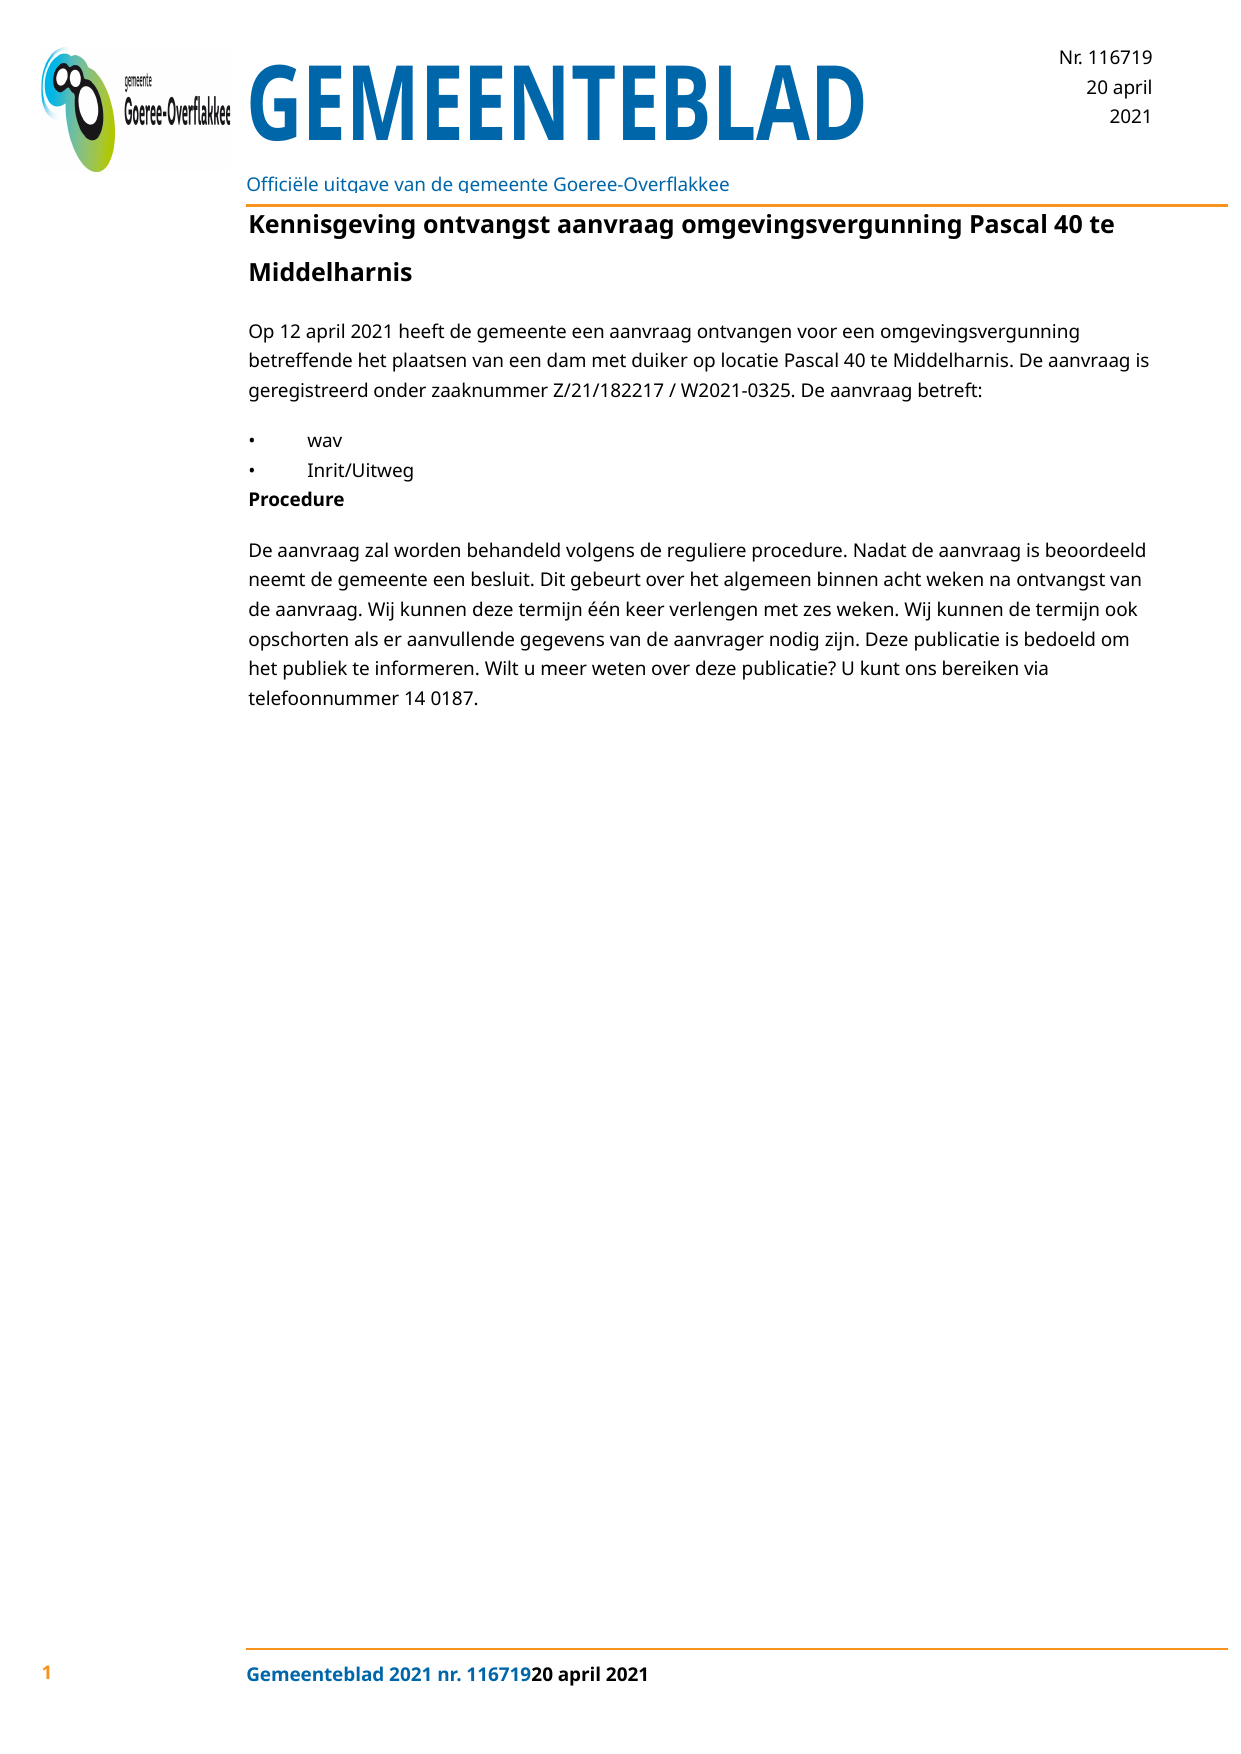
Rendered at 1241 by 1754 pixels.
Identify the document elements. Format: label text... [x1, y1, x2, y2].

text De aanvraag zal worden behandeld volgens de reguliere procedure. Nadat de aanvraag is beoordeeld neemt de gemeente een besluit. Dit gebeurt over het algemeen binnen acht weken na ontvangst van de aanvraag. Wij kunnen deze termijn één keer verlengen met zes weken. Wij kunnen de termijn ook opschorten als er aanvullende gegevens van de aanvrager nodig zijn. Deze publicatie is bedoeld om het publiek te informeren. Wilt u meer weten over deze publicatie? U kunt ons bereiken via telefoonnummer 14 0187. [248, 537, 1152, 711]
text Procedure [248, 487, 1152, 512]
picture [41, 47, 231, 172]
text Op 12 april 2021 heeft de gemeente een aanvraag ontvangen voor een omgevingsvergunning betreffende het plaatsen van een dam met duiker op locatie Pascal 40 te Middelharnis. De aanvraag is geregistreerd onder zaaknummer Z/21/182217 / W2021-0325. De aanvraag betreft: [248, 318, 1152, 403]
text Kennisgeving ontvangst aanvraag omgevingsvergunning Pascal 40 te Middelharnis [248, 207, 1152, 288]
list Inrit/Uitweg [248, 457, 1152, 483]
list wav [248, 427, 1152, 453]
